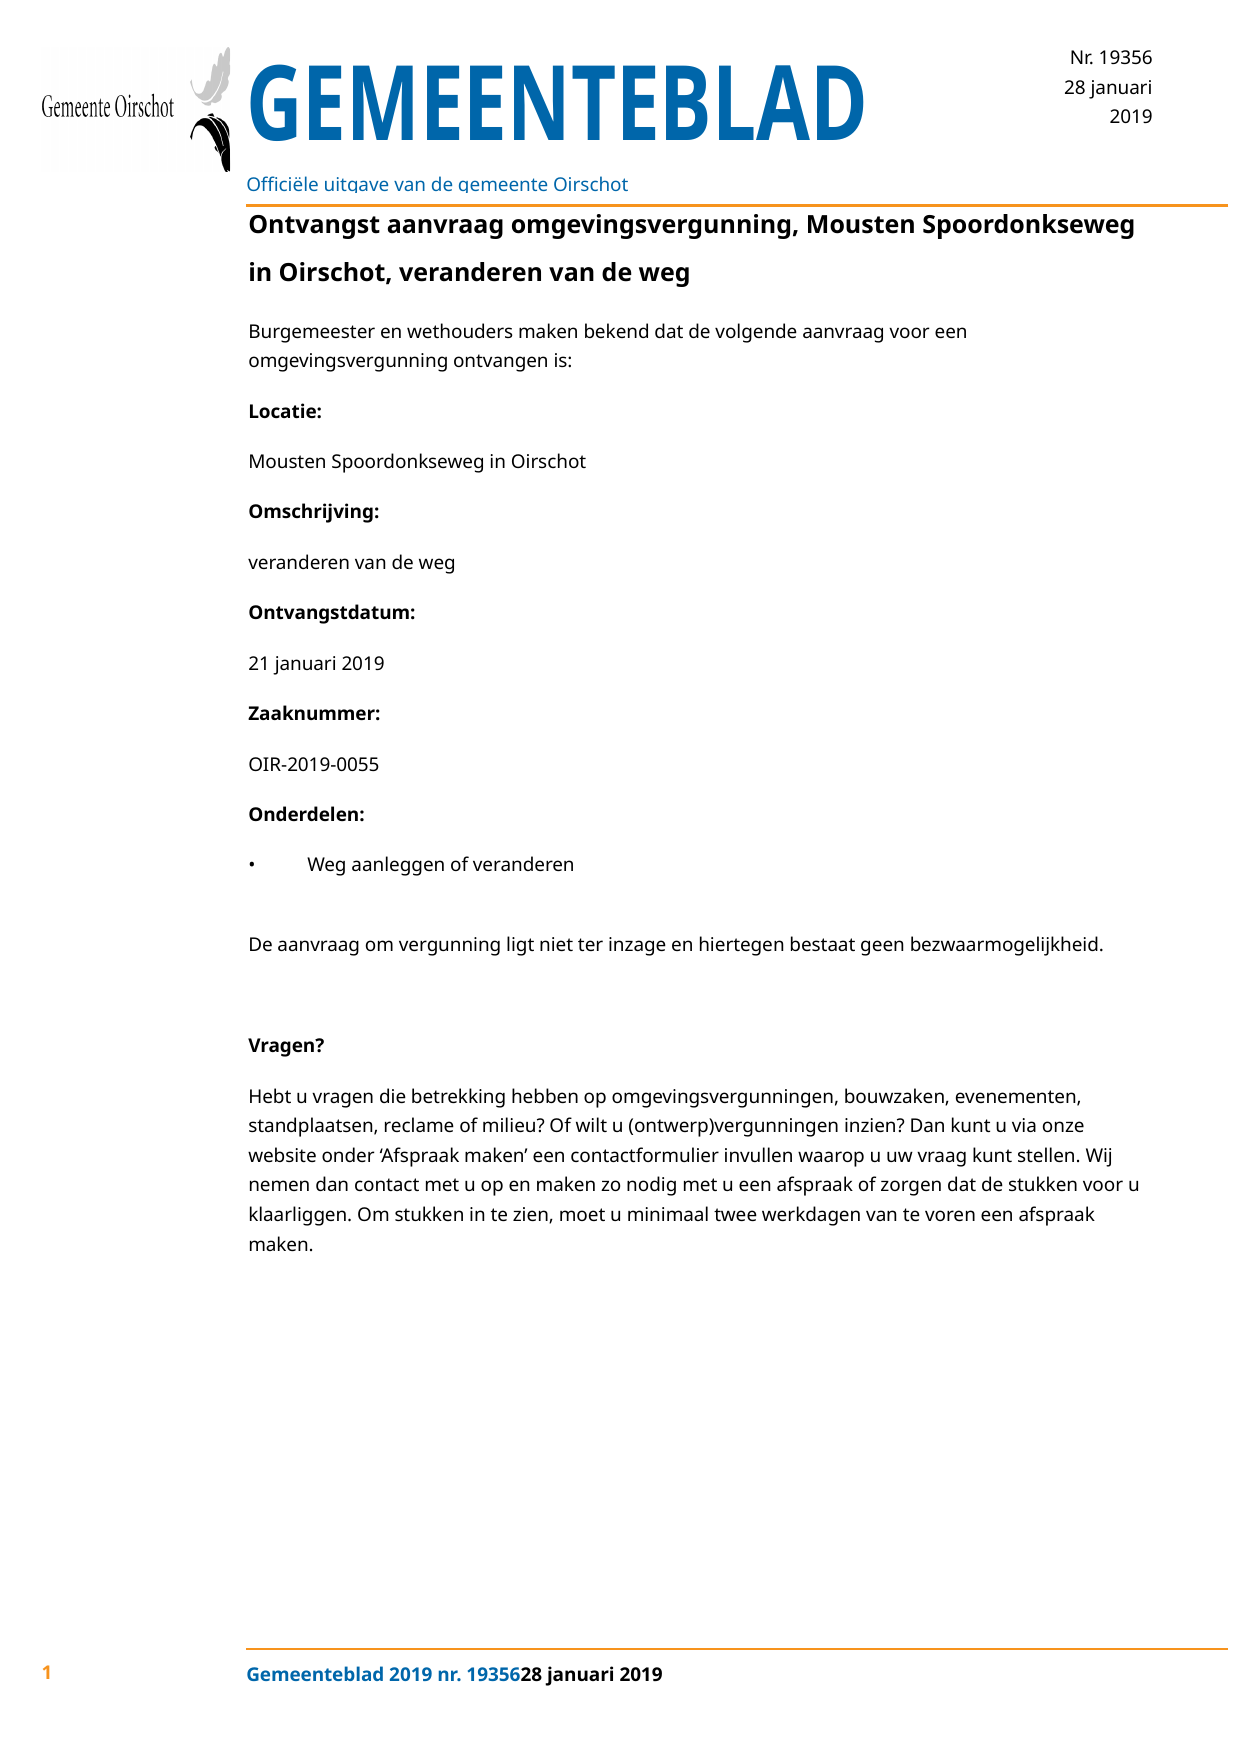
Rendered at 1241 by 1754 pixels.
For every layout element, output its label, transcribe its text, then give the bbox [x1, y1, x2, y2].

text veranderen van de weg [248, 549, 1152, 575]
text Onderdelen: [248, 801, 1152, 827]
text Zaaknummer: [248, 700, 1152, 726]
picture [41, 47, 231, 172]
text OIR-2019-0055 [248, 751, 1152, 777]
text Burgemeester en wethouders maken bekend dat de volgende aanvraag voor een omgevingsvergunning ontvangen is: [248, 318, 1152, 373]
text Ontvangstdatum: [248, 599, 1152, 625]
text Ontvangst aanvraag omgevingsvergunning, Mousten Spoordonkseweg in Oirschot, veranderen van de weg [248, 207, 1152, 288]
text Omschrijving: [248, 499, 1152, 524]
text Mousten Spoordonkseweg in Oirschot [248, 448, 1152, 474]
text Hebt u vragen die betrekking hebben op omgevingsvergunningen, bouwzaken, evenementen, standplaatsen, reclame of milieu? Of wilt u (ontwerp)vergunningen inzien? Dan kunt u via onze website onder ‘Afspraak maken’ een contactformulier invullen waarop u uw vraag kunt stellen. Wij nemen dan contact met u op en maken zo nodig met u een afspraak of zorgen dat de stukken voor u klaarliggen. Om stukken in te zien, moet u minimaal twee werkdagen van te voren een afspraak maken. [248, 1083, 1152, 1257]
list Weg aanleggen of veranderen [248, 852, 1152, 877]
text Locatie: [248, 398, 1152, 424]
text 21 januari 2019 [248, 650, 1152, 676]
text De aanvraag om vergunning ligt niet ter inzage en hiertegen bestaat geen bezwaarmogelijkheid. [248, 932, 1152, 957]
text Vragen? [248, 1032, 1152, 1058]
